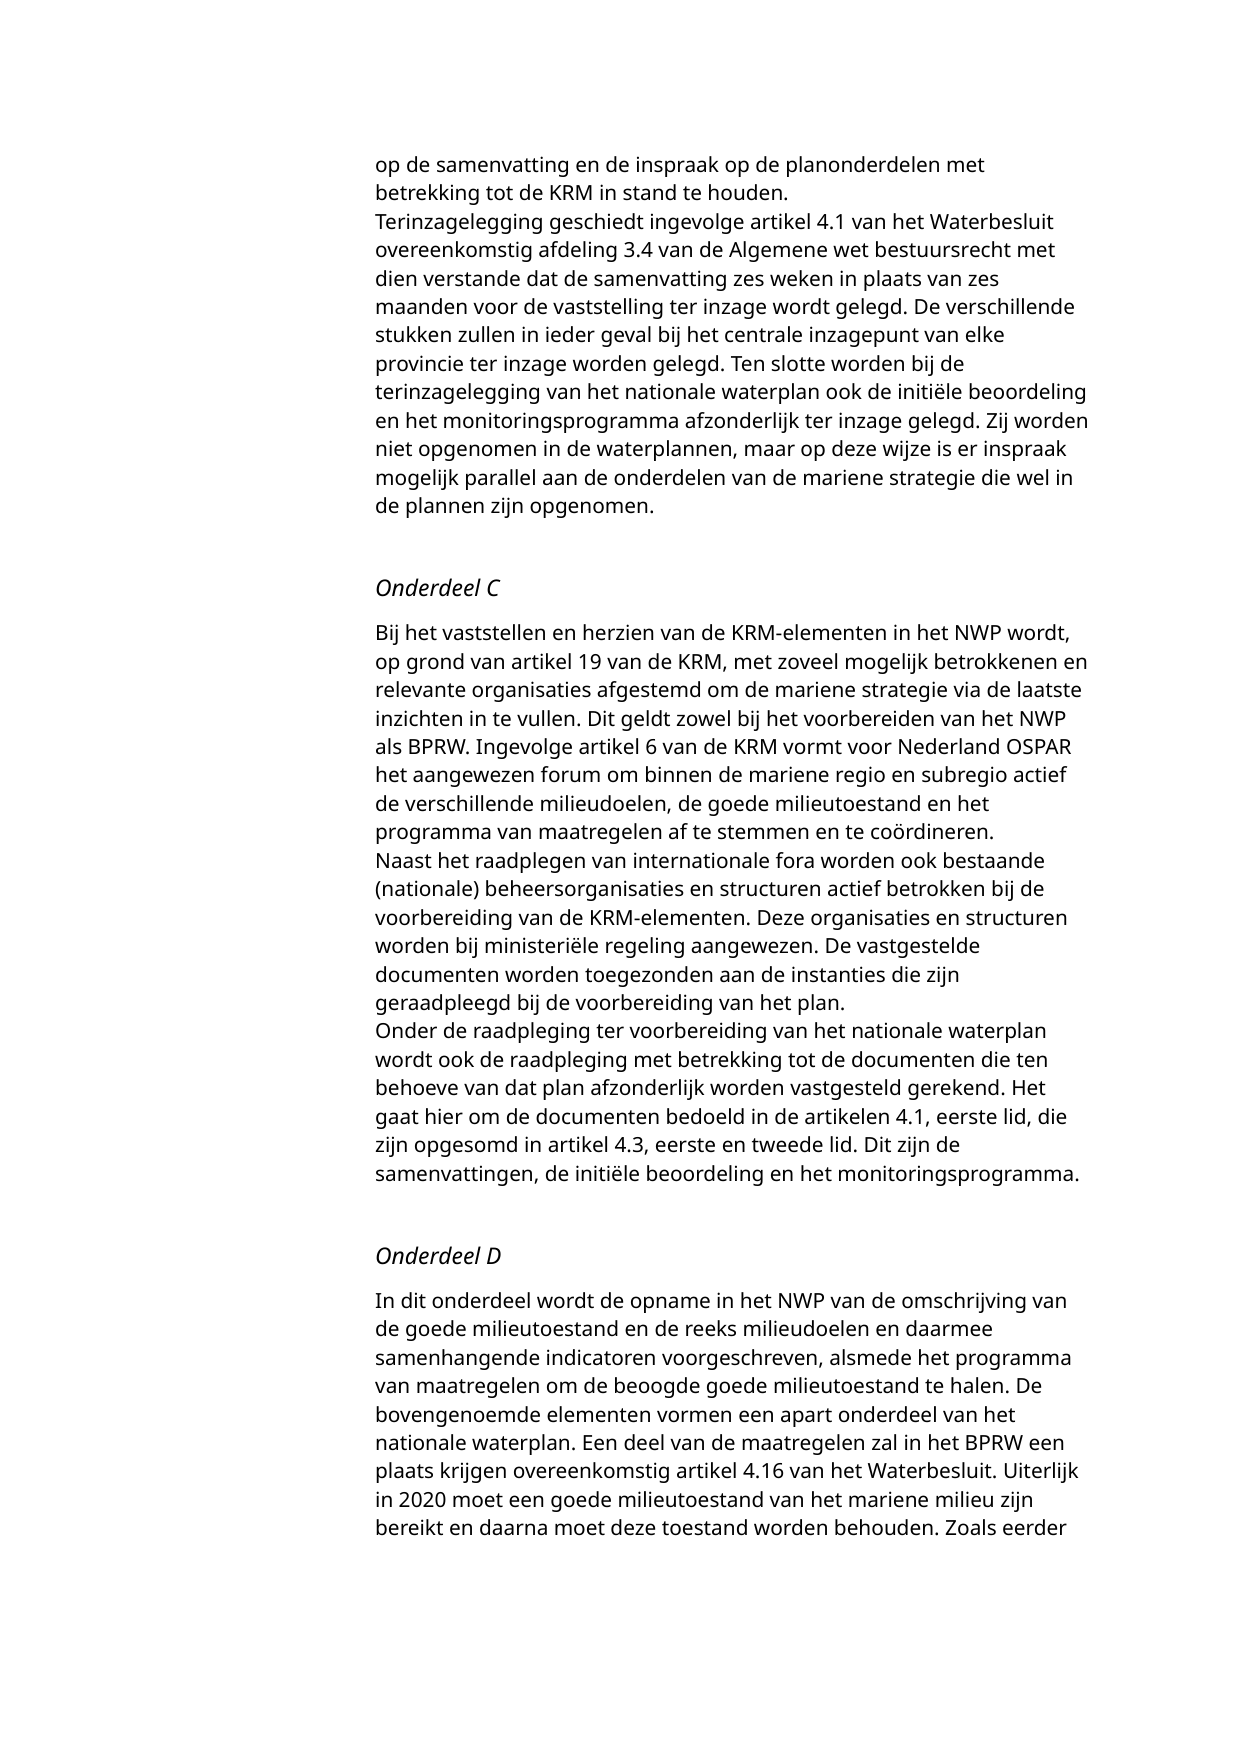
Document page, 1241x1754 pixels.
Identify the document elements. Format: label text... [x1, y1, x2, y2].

text op de samenvatting en de inspraak op de planonderdelen met betrekking tot de KRM in stand te houden. [375, 150, 1090, 207]
text Terinzagelegging geschiedt ingevolge artikel 4.1 van het Waterbesluit overeenkomstig afdeling 3.4 van de Algemene wet bestuursrecht met dien verstande dat de samenvatting zes weken in plaats van zes maanden voor de vaststelling ter inzage wordt gelegd. De verschillende stukken zullen in ieder geval bij het centrale inzagepunt van elke provincie ter inzage worden gelegd. Ten slotte worden bij de terinzagelegging van het nationale waterplan ook de initiële beoordeling en het monitoringsprogramma afzonderlijk ter inzage gelegd. Zij worden niet opgenomen in de waterplannen, maar op deze wijze is er inspraak mogelijk parallel aan de onderdelen van de mariene strategie die wel in de plannen zijn opgenomen. [375, 207, 1090, 520]
subtitle Onderdeel D [375, 1240, 1090, 1271]
text Bij het vaststellen en herzien van de KRM-elementen in het NWP wordt, op grond van artikel 19 van de KRM, met zoveel mogelijk betrokkenen en relevante organisaties afgestemd om de mariene strategie via de laatste inzichten in te vullen. Dit geldt zowel bij het voorbereiden van het NWP als BPRW. Ingevolge artikel 6 van de KRM vormt voor Nederland OSPAR het aangewezen forum om binnen de mariene regio en subregio actief de verschillende milieudoelen, de goede milieutoestand en het programma van maatregelen af te stemmen en te coördineren. [375, 618, 1090, 846]
text Naast het raadplegen van internationale fora worden ook bestaande (nationale) beheersorganisaties en structuren actief betrokken bij de voorbereiding van de KRM-elementen. Deze organisaties en structuren worden bij ministeriële regeling aangewezen. De vastgestelde documenten worden toegezonden aan de instanties die zijn geraadpleegd bij de voorbereiding van het plan. [375, 846, 1090, 1017]
subtitle Onderdeel C [375, 572, 1090, 603]
text Onder de raadpleging ter voorbereiding van het nationale waterplan wordt ook de raadpleging met betrekking tot de documenten die ten behoeve van dat plan afzonderlijk worden vastgesteld gerekend. Het gaat hier om de documenten bedoeld in de artikelen 4.1, eerste lid, die zijn opgesomd in artikel 4.3, eerste en tweede lid. Dit zijn de samenvattingen, de initiële beoordeling en het monitoringsprogramma. [375, 1017, 1090, 1187]
text In dit onderdeel wordt de opname in het NWP van de omschrijving van de goede milieutoestand en de reeks milieudoelen en daarmee samenhangende indicatoren voorgeschreven, alsmede het programma van maatregelen om de beoogde goede milieutoestand te halen. De bovengenoemde elementen vormen een apart onderdeel van het nationale waterplan. Een deel van de maatregelen zal in het BPRW een plaats krijgen overeenkomstig artikel 4.16 van het Waterbesluit. Uiterlijk in 2020 moet een goede milieutoestand van het mariene milieu zijn bereikt en daarna moet deze toestand worden behouden. Zoals eerder [375, 1286, 1090, 1542]
